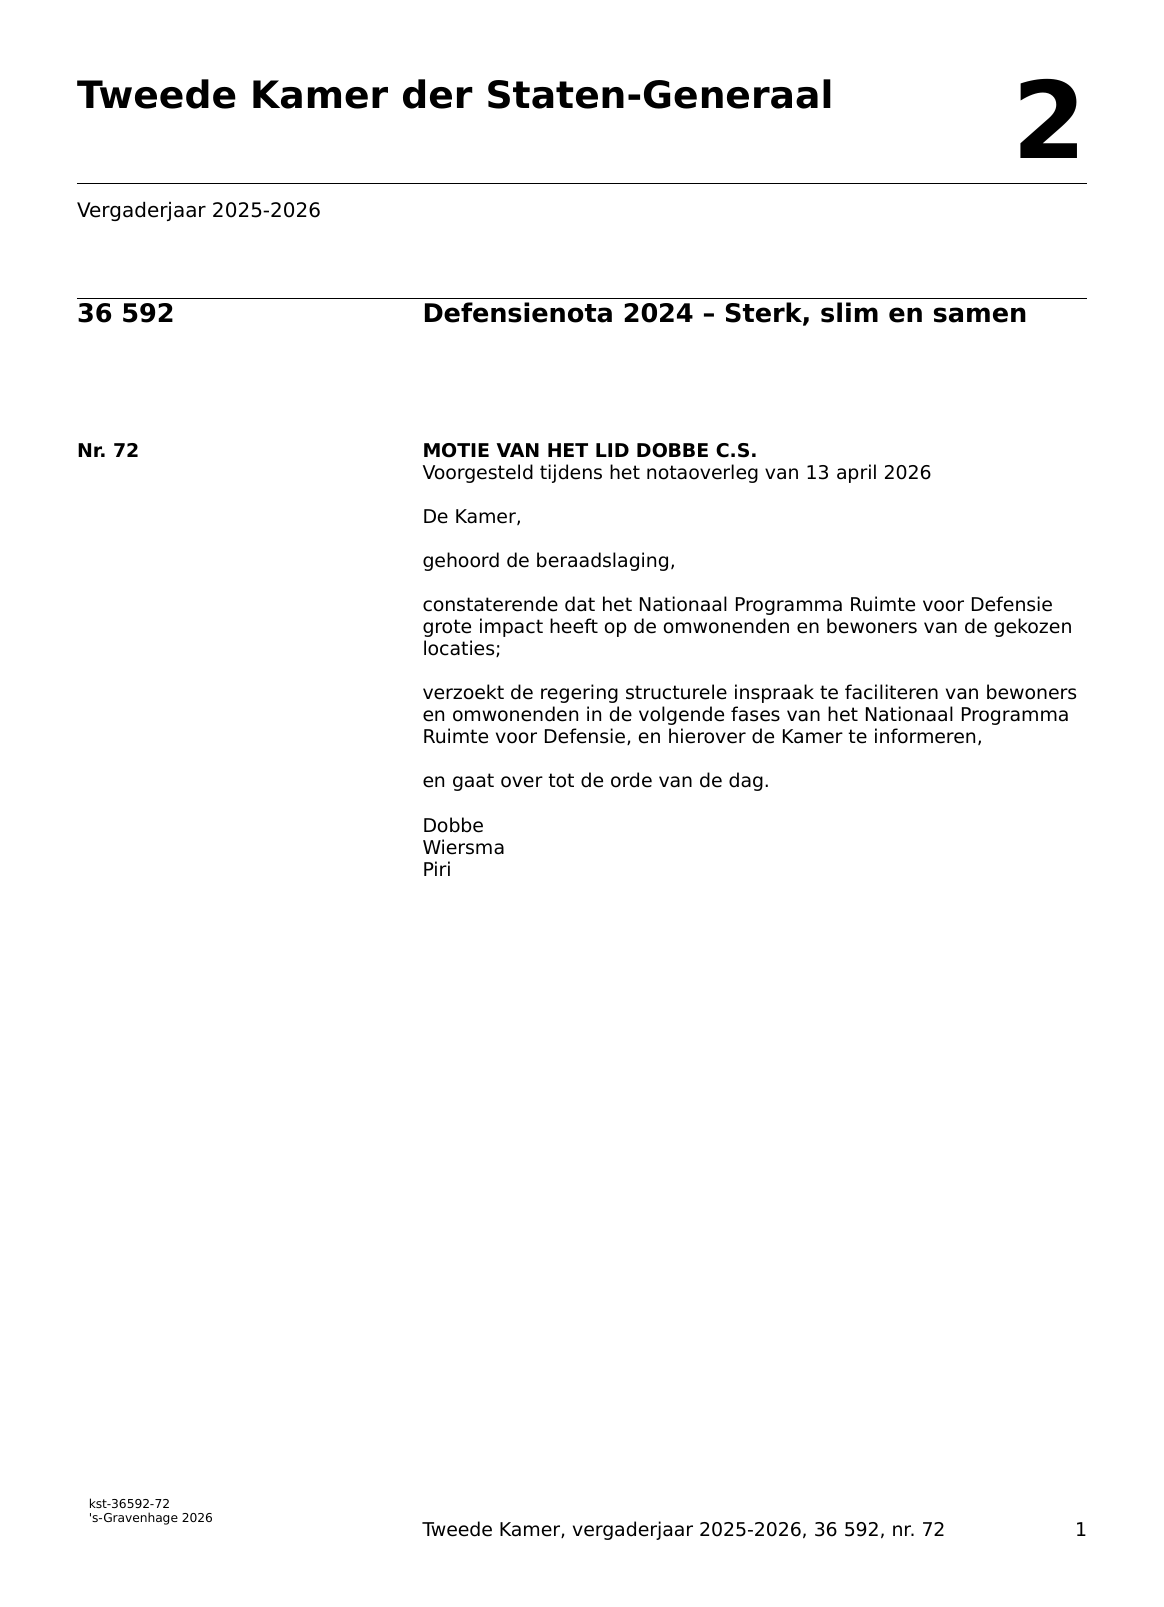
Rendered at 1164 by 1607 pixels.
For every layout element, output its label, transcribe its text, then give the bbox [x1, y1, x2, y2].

text verzoekt de regering structurele inspraak te faciliteren van bewoners en omwonenden in de volgende fases van het Nationaal Programma Ruimte voor Defensie, en hierover de Kamer te informeren, [422, 682, 1087, 748]
text Wiersma [422, 837, 1087, 858]
text 's-Gravenhage 2026 [88, 1511, 323, 1525]
text De Kamer, [422, 506, 1087, 528]
text en gaat over tot de orde van de dag. [422, 770, 1087, 792]
table_header 2 [886, 59, 1087, 183]
text Dobbe [422, 814, 1087, 837]
text constaterende dat het Nationaal Programma Ruimte voor Defensie grote impact heeft op de omwonenden en bewoners van de gekozen locaties; [422, 594, 1087, 660]
text Piri [422, 858, 1087, 881]
subtitle Nr. 72 MOTIE VAN HET LID DOBBE C.S. [77, 440, 1087, 462]
table_header Tweede Kamer der Staten-Generaal [77, 59, 886, 183]
text kst-36592-72 [88, 1497, 323, 1511]
subtitle 36 592 Defensienota 2024 – Sterk, slim en samen [77, 299, 1087, 329]
text gehoord de beraadslaging, [422, 550, 1087, 572]
text Voorgesteld tijdens het notaoverleg van 13 april 2026 [422, 462, 1087, 484]
table_cell Vergaderjaar 2025-2026 [77, 184, 1087, 298]
